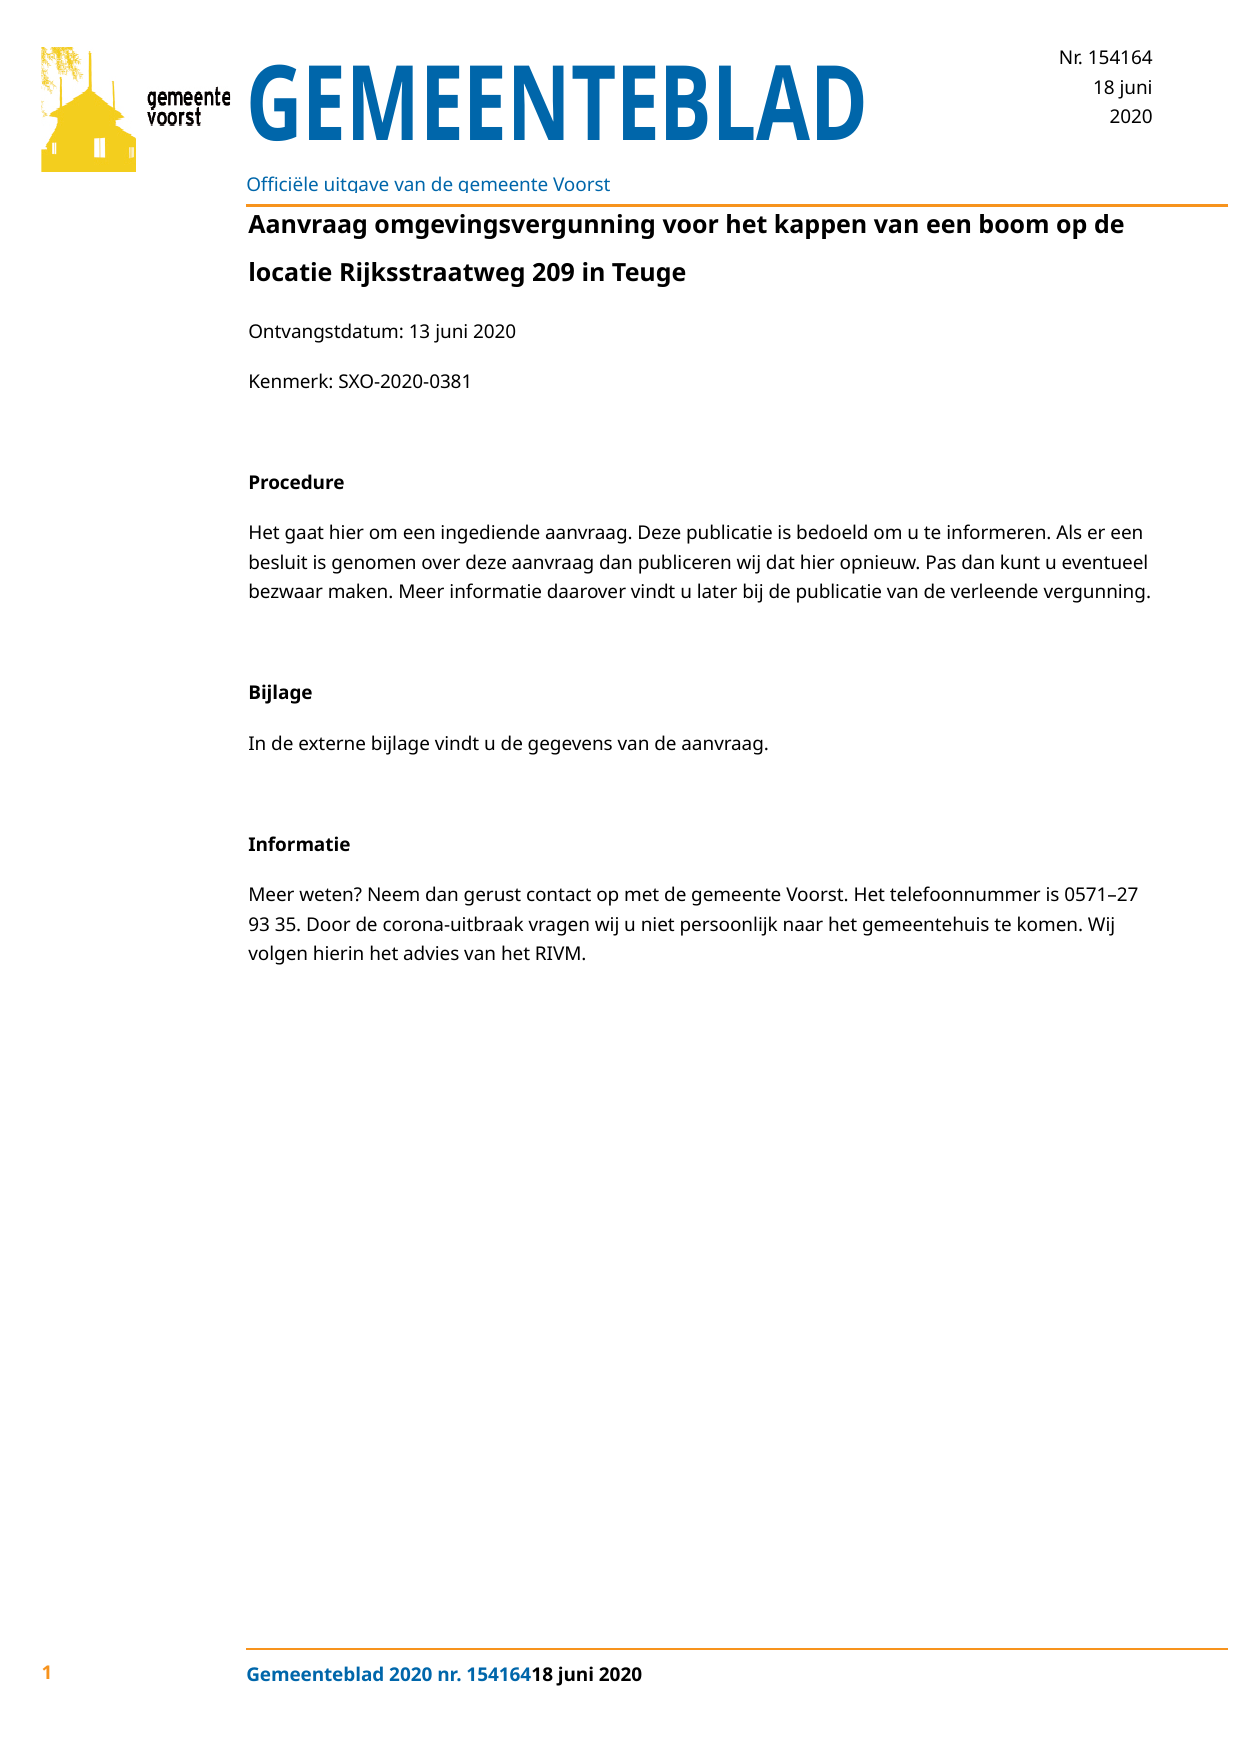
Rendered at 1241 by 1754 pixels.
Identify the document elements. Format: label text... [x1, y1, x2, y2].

text In de externe bijlage vindt u de gegevens van de aanvraag. [248, 730, 1152, 756]
picture [41, 47, 231, 172]
text Kenmerk: SXO-2020-0381 [248, 368, 1152, 394]
text Informatie [248, 831, 1152, 857]
text Bijlage [248, 679, 1152, 705]
text Ontvangstdatum: 13 juni 2020 [248, 318, 1152, 344]
text Meer weten? Neem dan gerust contact op met de gemeente Voorst. Het telefoonnummer is 0571–27 93 35. Door de corona-uitbraak vragen wij u niet persoonlijk naar het gemeentehuis te komen. Wij volgen hierin het advies van het RIVM. [248, 881, 1152, 966]
text Procedure [248, 469, 1152, 495]
text Aanvraag omgevingsvergunning voor het kappen van een boom op de locatie Rijksstraatweg 209 in Teuge [248, 207, 1152, 288]
text Het gaat hier om een ingediende aanvraag. Deze publicatie is bedoeld om u te informeren. Als er een besluit is genomen over deze aanvraag dan publiceren wij dat hier opnieuw. Pas dan kunt u eventueel bezwaar maken. Meer informatie daarover vindt u later bij de publicatie van de verleende vergunning. [248, 519, 1152, 604]
